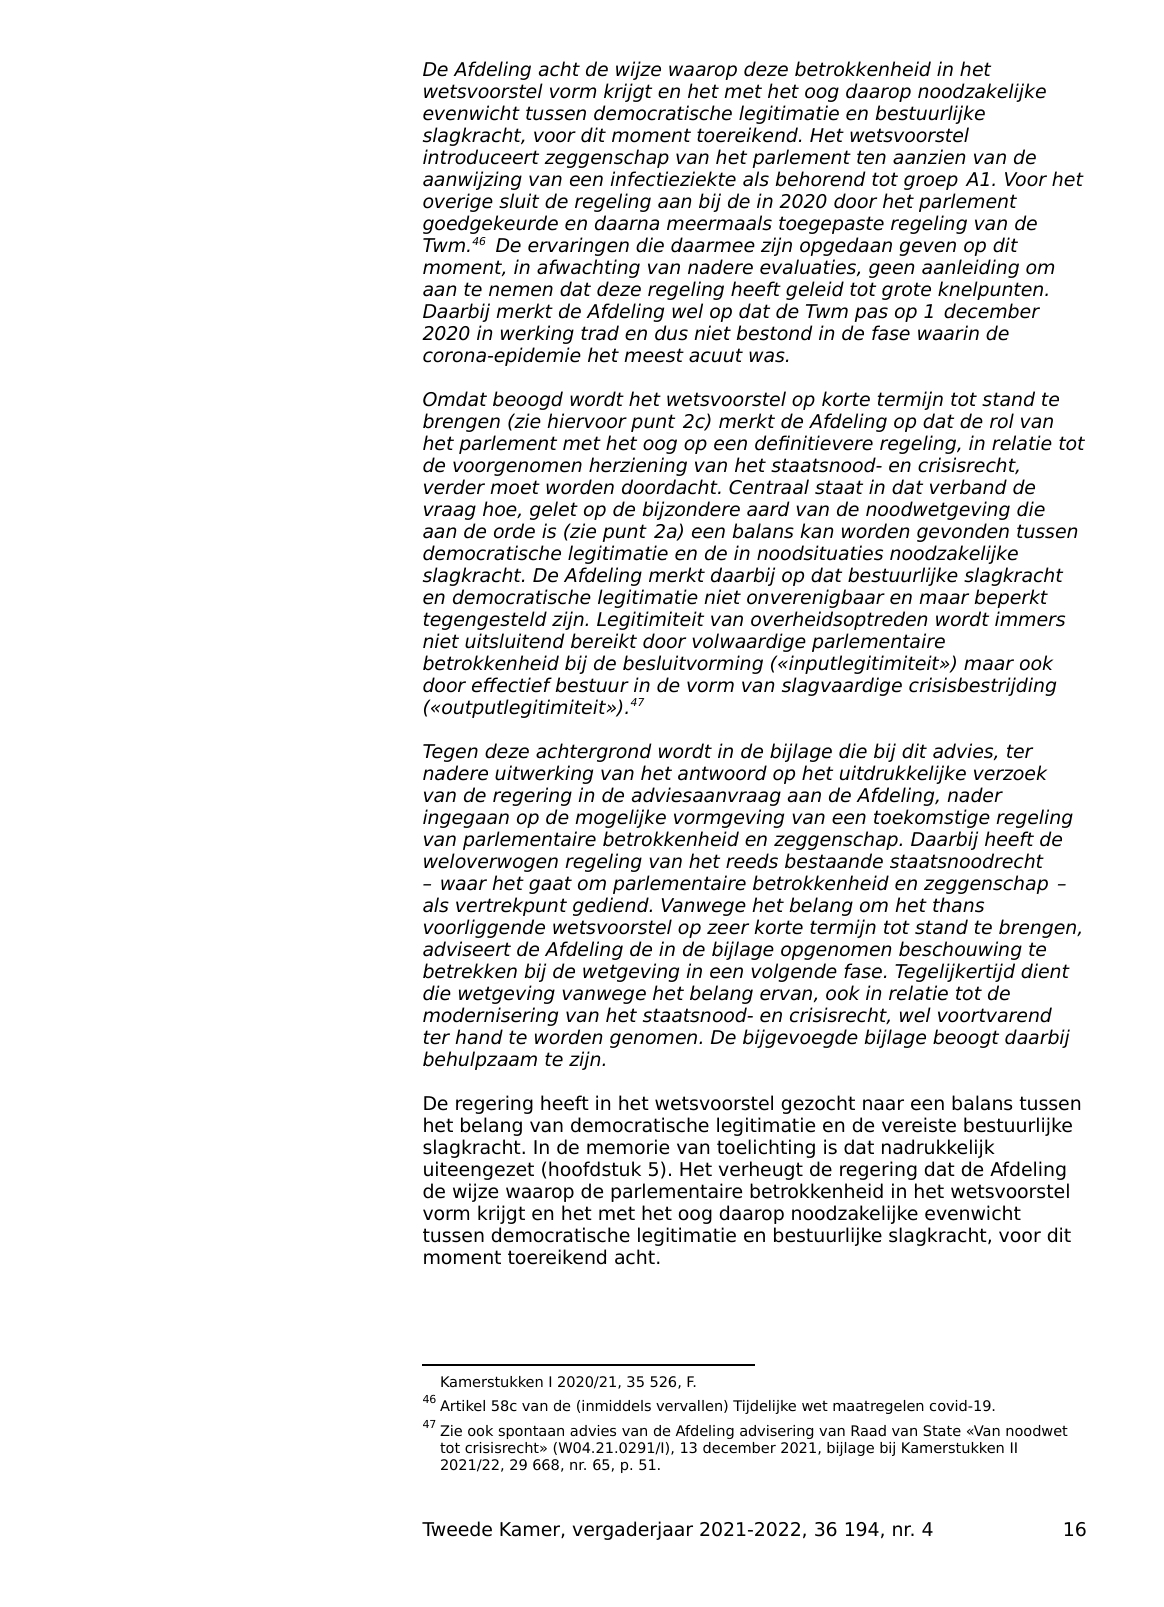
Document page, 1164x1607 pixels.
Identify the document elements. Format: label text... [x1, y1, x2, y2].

text Omdat beoogd wordt het wetsvoorstel op korte termijn tot stand te brengen (zie hiervoor punt 2c) merkt de Afdeling op dat de rol van het parlement met het oog op een definitievere regeling, in relatie tot de voorgenomen herziening van het staatsnood- en crisisrecht, verder moet worden doordacht. Centraal staat in dat verband de vraag hoe, gelet op de bijzondere aard van de noodwetgeving die aan de orde is (zie punt 2a) een balans kan worden gevonden tussen democratische legitimatie en de in noodsituaties noodzakelijke slagkracht. De Afdeling merkt daarbij op dat bestuurlijke slagkracht en democratische legitimatie niet onverenigbaar en maar beperkt tegengesteld zijn. Legitimiteit van overheidsoptreden wordt immers niet uitsluitend bereikt door volwaardige parlementaire betrokkenheid bij de besluitvorming («inputlegitimiteit») maar ook door effectief bestuur in de vorm van slagvaardige crisisbestrijding («outputlegitimiteit»). [422, 389, 1087, 719]
text Artikel 58c van de (inmiddels vervallen) Tijdelijke wet maatregelen covid-19. [422, 1393, 1087, 1416]
text Zie ook spontaan advies van de Afdeling advisering van Raad van State «Van noodwet tot crisisrecht» (W04.21.0291/I), 13 december 2021, bijlage bij Kamerstukken II 2021/22, 29 668, nr. 65, p. 51. [422, 1418, 1087, 1474]
text Tegen deze achtergrond wordt in de bijlage die bij dit advies, ter nadere uitwerking van het antwoord op het uitdrukkelijke verzoek van de regering in de adviesaanvraag aan de Afdeling, nader ingegaan op de mogelijke vormgeving van een toekomstige regeling van parlementaire betrokkenheid en zeggenschap. Daarbij heeft de weloverwogen regeling van het reeds bestaande staatsnoodrecht – waar het gaat om parlementaire betrokkenheid en zeggenschap – als vertrekpunt gediend. Vanwege het belang om het thans voorliggende wetsvoorstel op zeer korte termijn tot stand te brengen, adviseert de Afdeling de in de bijlage opgenomen beschouwing te betrekken bij de wetgeving in een volgende fase. Tegelijkertijd dient die wetgeving vanwege het belang ervan, ook in relatie tot de modernisering van het staatsnood- en crisisrecht, wel voortvarend ter hand te worden genomen. De bijgevoegde bijlage beoogt daarbij behulpzaam te zijn. [422, 741, 1087, 1071]
text Kamerstukken I 2020/21, 35 526, F. [422, 1374, 1087, 1391]
text De regering heeft in het wetsvoorstel gezocht naar een balans tussen het belang van democratische legitimatie en de vereiste bestuurlijke slagkracht. In de memorie van toelichting is dat nadrukkelijk uiteengezet (hoofdstuk 5). Het verheugt de regering dat de Afdeling de wijze waarop de parlementaire betrokkenheid in het wetsvoorstel vorm krijgt en het met het oog daarop noodzakelijke evenwicht tussen democratische legitimatie en bestuurlijke slagkracht, voor dit moment toereikend acht. [422, 1093, 1087, 1268]
text De Afdeling acht de wijze waarop deze betrokkenheid in het wetsvoorstel vorm krijgt en het met het oog daarop noodzakelijke evenwicht tussen democratische legitimatie en bestuurlijke slagkracht, voor dit moment toereikend. Het wetsvoorstel introduceert zeggenschap van het parlement ten aanzien van de aanwijzing van een infectieziekte als behorend tot groep A1. Voor het overige sluit de regeling aan bij de in 2020 door het parlement goedgekeurde en daarna meermaals toegepaste regeling van de Twm. De ervaringen die daarmee zijn opgedaan geven op dit moment, in afwachting van nadere evaluaties, geen aanleiding om aan te nemen dat deze regeling heeft geleid tot grote knelpunten. Daarbij merkt de Afdeling wel op dat de Twm pas op 1 december 2020 in werking trad en dus niet bestond in de fase waarin de corona-epidemie het meest acuut was. [422, 59, 1087, 367]
